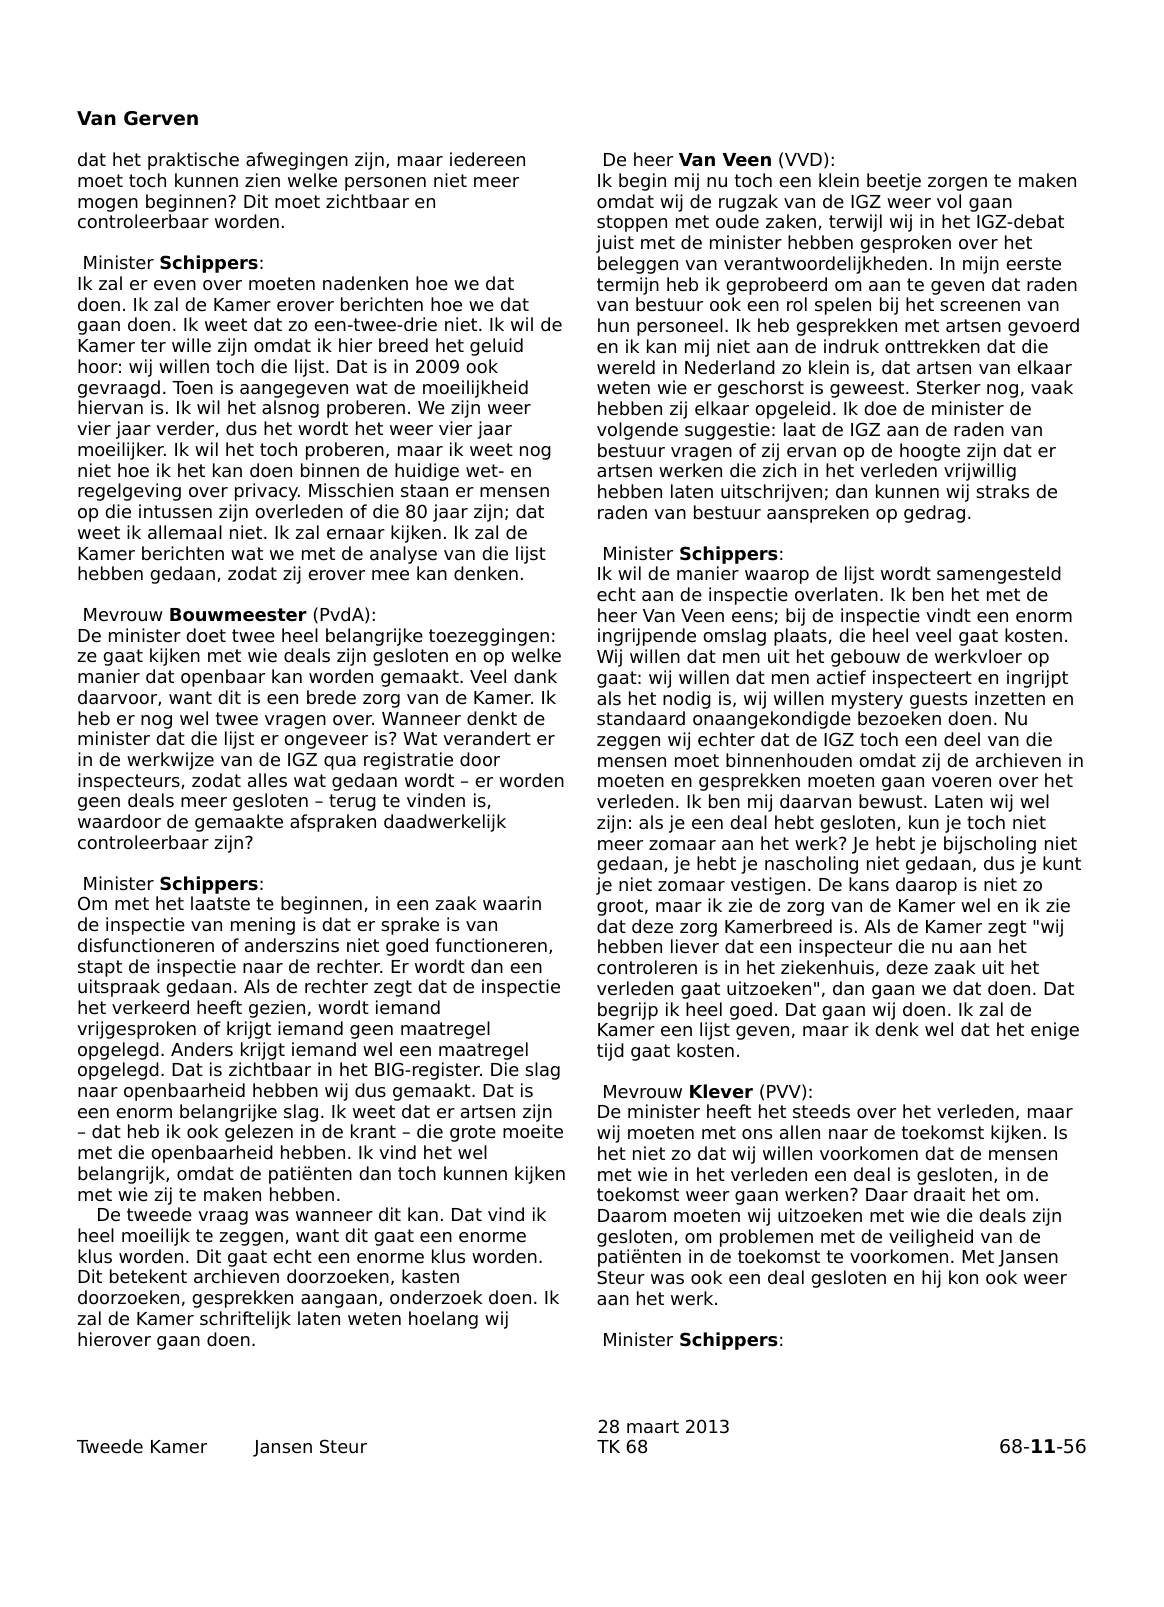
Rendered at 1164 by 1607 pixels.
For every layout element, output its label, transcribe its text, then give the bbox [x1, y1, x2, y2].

text Ik begin mij nu toch een klein beetje zorgen te maken omdat wij de rugzak van de IGZ weer vol gaan stoppen met oude zaken, terwijl wij in het IGZ-debat juist met de minister hebben gesproken over het beleggen van verantwoordelijkheden. In mijn eerste termijn heb ik geprobeerd om aan te geven dat raden van bestuur ook een rol spelen bij het screenen van hun personeel. Ik heb gesprekken met artsen gevoerd en ik kan mij niet aan de indruk onttrekken dat die wereld in Nederland zo klein is, dat artsen van elkaar weten wie er geschorst is geweest. Sterker nog, vaak hebben zij elkaar opgeleid. Ik doe de minister de volgende suggestie: laat de IGZ aan de raden van bestuur vragen of zij ervan op de hoogte zijn dat er artsen werken die zich in het verleden vrijwillig hebben laten uitschrijven; dan kunnen wij straks de raden van bestuur aanspreken op gedrag. [596, 171, 1087, 523]
text Ik wil de manier waarop de lijst wordt samengesteld echt aan de inspectie overlaten. Ik ben het met de heer Van Veen eens; bij de inspectie vindt een enorm ingrijpende omslag plaats, die heel veel gaat kosten. Wij willen dat men uit het gebouw de werkvloer op gaat: wij willen dat men actief inspecteert en ingrijpt als het nodig is, wij willen mystery guests inzetten en standaard onaangekondigde bezoeken doen. Nu zeggen wij echter dat de IGZ toch een deel van die mensen moet binnenhouden omdat zij de archieven in moeten en gesprekken moeten gaan voeren over het verleden. Ik ben mij daarvan bewust. Laten wij wel zijn: als je een deal hebt gesloten, kun je toch niet meer zomaar aan het werk? Je hebt je bijscholing niet gedaan, je hebt je nascholing niet gedaan, dus je kunt je niet zomaar vestigen. De kans daarop is niet zo groot, maar ik zie de zorg van de Kamer wel en ik zie dat deze zorg Kamerbreed is. Als de Kamer zegt "wij hebben liever dat een inspecteur die nu aan het controleren is in het ziekenhuis, deze zaak uit het verleden gaat uitzoeken", dan gaan we dat doen. Dat begrijp ik heel goed. Dat gaan wij doen. Ik zal de Kamer een lijst geven, maar ik denk wel dat het enige tijd gaat kosten. [596, 564, 1087, 1062]
text Minister Schippers: [596, 543, 1087, 564]
text De minister doet twee heel belangrijke toezeggingen: ze gaat kijken met wie deals zijn gesloten en op welke manier dat openbaar kan worden gemaakt. Veel dank daarvoor, want dit is een brede zorg van de Kamer. Ik heb er nog wel twee vragen over. Wanneer denkt de minister dat die lijst er ongeveer is? Wat verandert er in de werkwijze van de IGZ qua registratie door inspecteurs, zodat alles wat gedaan wordt – er worden geen deals meer gesloten – terug te vinden is, waardoor de gemaakte afspraken daadwerkelijk controleerbaar zijn? [77, 626, 567, 853]
text dat het praktische afwegingen zijn, maar iedereen moet toch kunnen zien welke personen niet meer mogen beginnen? Dit moet zichtbaar en controleerbaar worden. [77, 150, 567, 233]
text De heer Van Veen (VVD): [596, 150, 1087, 171]
text De minister heeft het steeds over het verleden, maar wij moeten met ons allen naar de toekomst kijken. Is het niet zo dat wij willen voorkomen dat de mensen met wie in het verleden een deal is gesloten, in de toekomst weer gaan werken? Daar draait het om. Daarom moeten wij uitzoeken met wie die deals zijn gesloten, om problemen met de veiligheid van de patiënten in de toekomst te voorkomen. Met Jansen Steur was ook een deal gesloten en hij kon ook weer aan het werk. [596, 1102, 1087, 1309]
text Mevrouw Bouwmeester (PvdA): [77, 605, 567, 626]
text De tweede vraag was wanneer dit kan. Dat vind ik heel moeilijk te zeggen, want dit gaat een enorme klus worden. Dit gaat echt een enorme klus worden. Dit betekent archieven doorzoeken, kasten doorzoeken, gesprekken aangaan, onderzoek doen. Ik zal de Kamer schriftelijk laten weten hoelang wij hierover gaan doen. [77, 1205, 567, 1350]
text Ik zal er even over moeten nadenken hoe we dat doen. Ik zal de Kamer erover berichten hoe we dat gaan doen. Ik weet dat zo een-twee-drie niet. Ik wil de Kamer ter wille zijn omdat ik hier breed het geluid hoor: wij willen toch die lijst. Dat is in 2009 ook gevraagd. Toen is aangegeven wat de moeilijkheid hiervan is. Ik wil het alsnog proberen. We zijn weer vier jaar verder, dus het wordt het weer vier jaar moeilijker. Ik wil het toch proberen, maar ik weet nog niet hoe ik het kan doen binnen de huidige wet- en regelgeving over privacy. Misschien staan er mensen op die intussen zijn overleden of die 80 jaar zijn; dat weet ik allemaal niet. Ik zal ernaar kijken. Ik zal de Kamer berichten wat we met de analyse van die lijst hebben gedaan, zodat zij erover mee kan denken. [77, 274, 567, 585]
text Minister Schippers: [77, 253, 567, 274]
text Minister Schippers: [77, 873, 567, 894]
text Minister Schippers: [596, 1329, 1087, 1350]
text Om met het laatste te beginnen, in een zaak waarin de inspectie van mening is dat er sprake is van disfunctioneren of anderszins niet goed functioneren, stapt de inspectie naar de rechter. Er wordt dan een uitspraak gedaan. Als de rechter zegt dat de inspectie het verkeerd heeft gezien, wordt iemand vrijgesproken of krijgt iemand geen maatregel opgelegd. Anders krijgt iemand wel een maatregel opgelegd. Dat is zichtbaar in het BIG-register. Die slag naar openbaarheid hebben wij dus gemaakt. Dat is een enorm belangrijke slag. Ik weet dat er artsen zijn – dat heb ik ook gelezen in de krant – die grote moeite met die openbaarheid hebben. Ik vind het wel belangrijk, omdat de patiënten dan toch kunnen kijken met wie zij te maken hebben. [77, 894, 567, 1205]
text Mevrouw Klever (PVV): [596, 1082, 1087, 1102]
